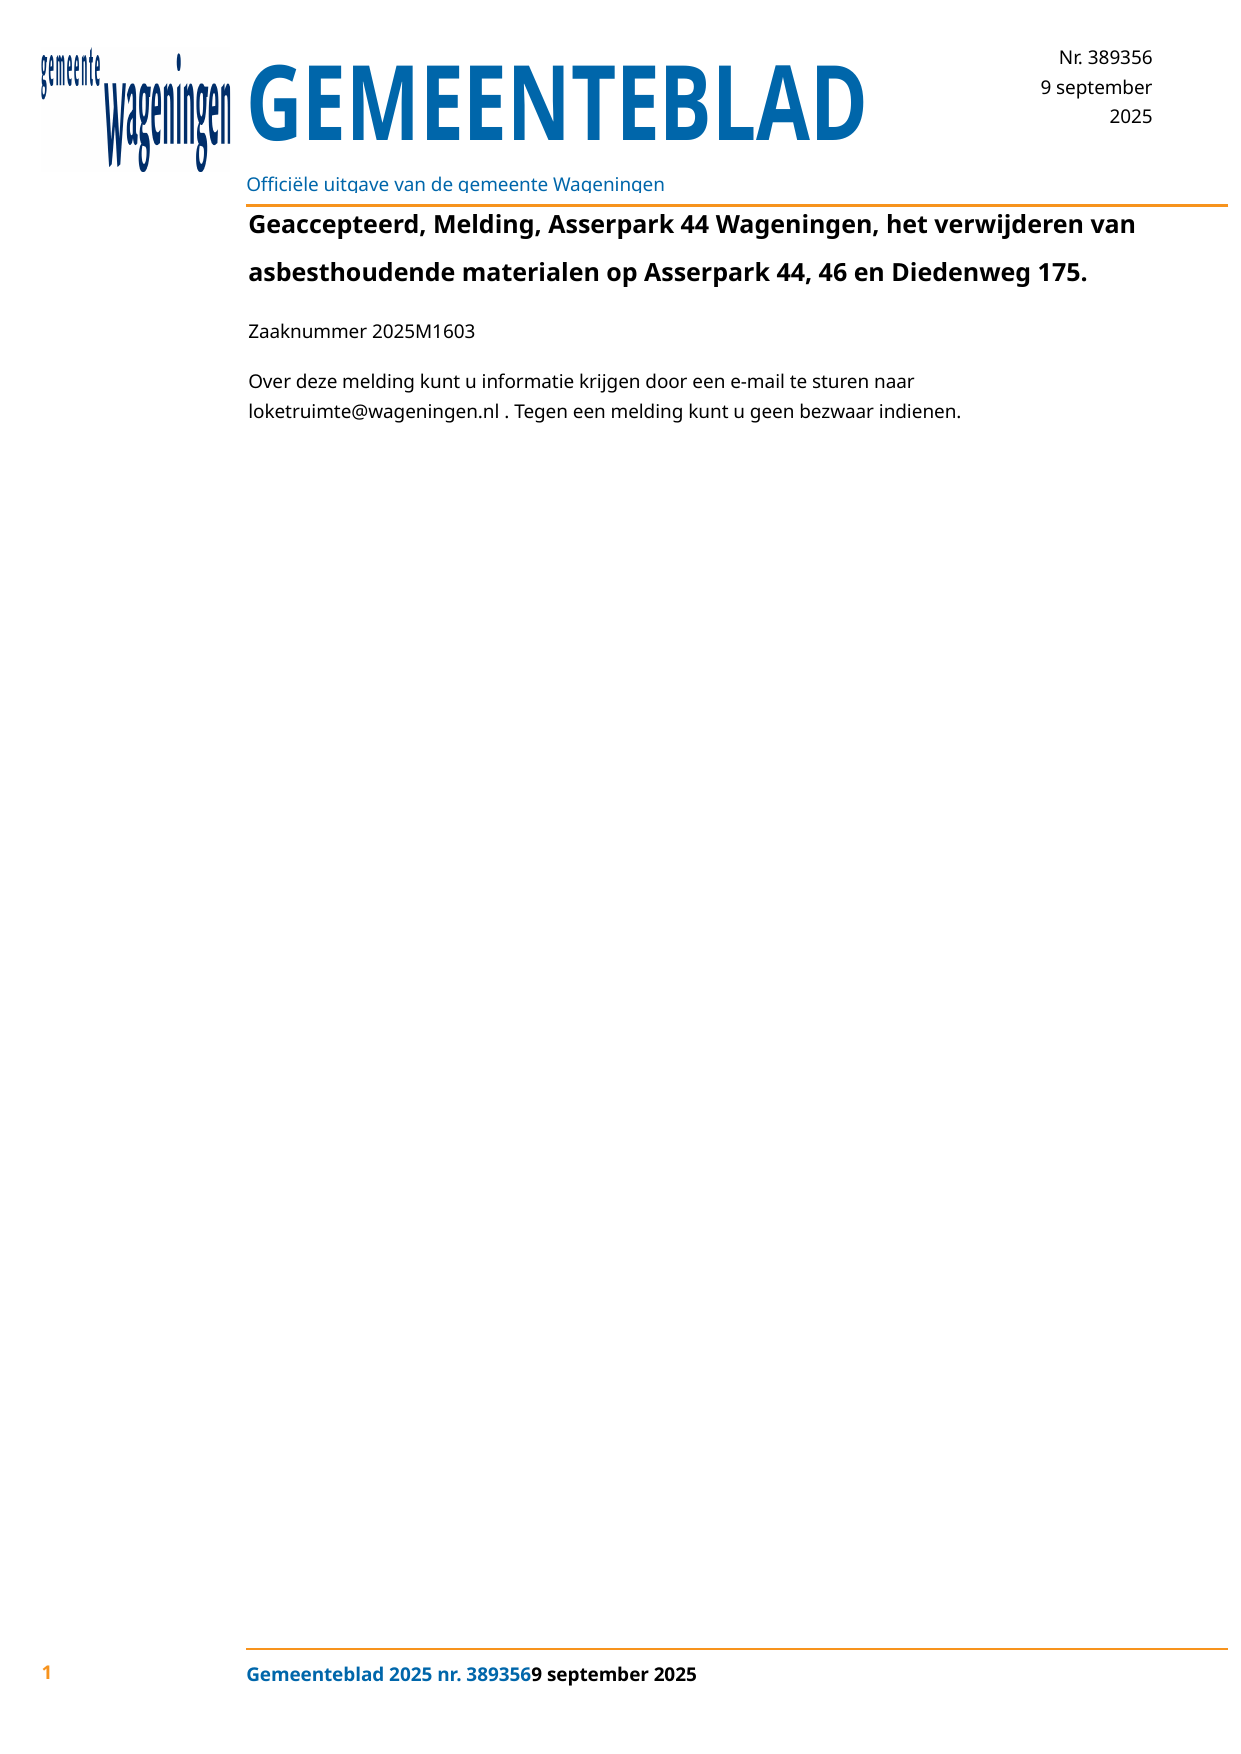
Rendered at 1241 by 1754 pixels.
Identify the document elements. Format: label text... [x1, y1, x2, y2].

picture [41, 47, 231, 172]
text Geaccepteerd, Melding, Asserpark 44 Wageningen, het verwijderen van asbesthoudende materialen op Asserpark 44, 46 en Diedenweg 175. [248, 207, 1152, 288]
text Zaaknummer 2025M1603 [248, 318, 1152, 344]
text Over deze melding kunt u informatie krijgen door een e-mail te sturen naar loketruimte@wageningen.nl . Tegen een melding kunt u geen bezwaar indienen. [248, 368, 1152, 424]
